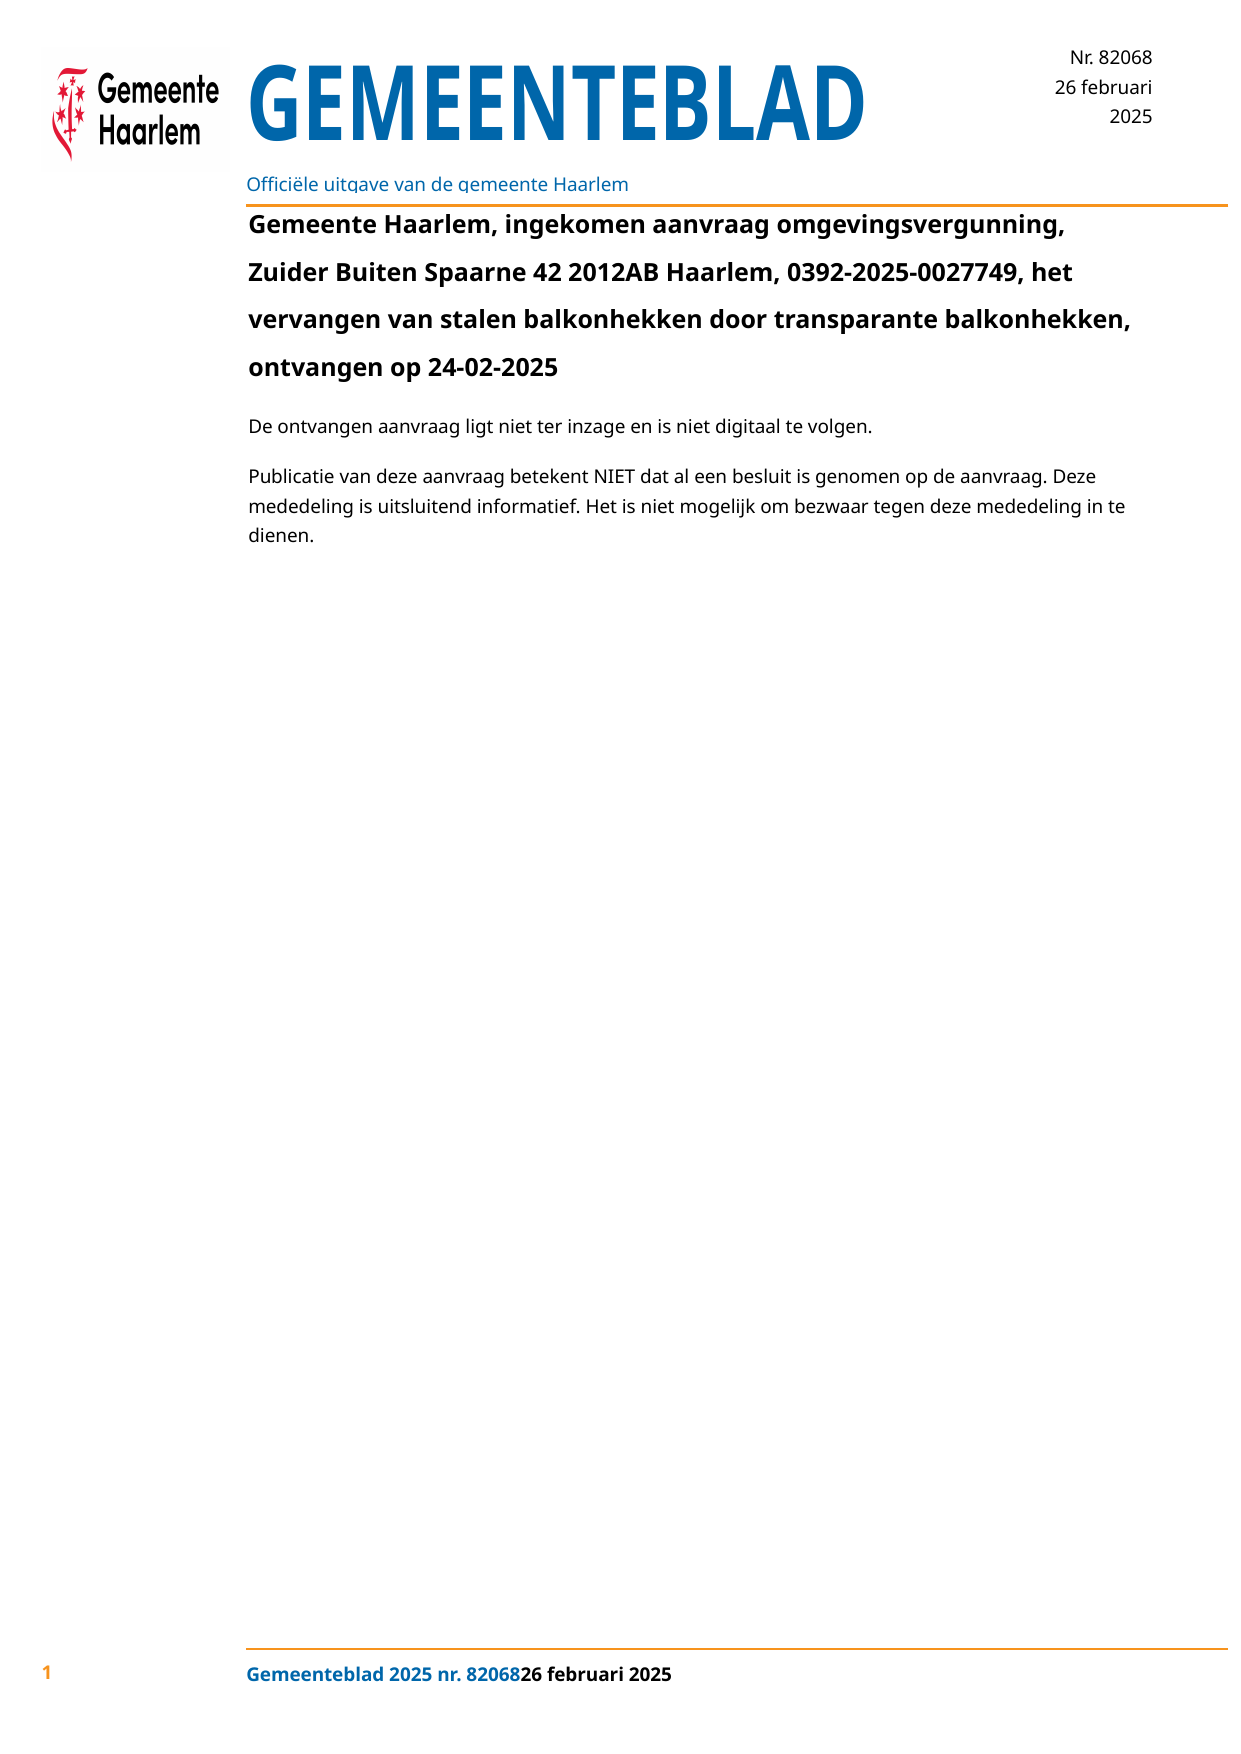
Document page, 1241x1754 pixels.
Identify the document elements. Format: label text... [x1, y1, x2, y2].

text De ontvangen aanvraag ligt niet ter inzage en is niet digitaal te volgen. [248, 413, 1152, 439]
picture [41, 47, 231, 172]
text Gemeente Haarlem, ingekomen aanvraag omgevingsvergunning, Zuider Buiten Spaarne 42 2012AB Haarlem, 0392-2025-0027749, het vervangen van stalen balkonhekken door transparante balkonhekken, ontvangen op 24-02-2025 [248, 207, 1152, 384]
text Publicatie van deze aanvraag betekent NIET dat al een besluit is genomen op de aanvraag. Deze mededeling is uitsluitend informatief. Het is niet mogelijk om bezwaar tegen deze mededeling in te dienen. [248, 463, 1152, 548]
